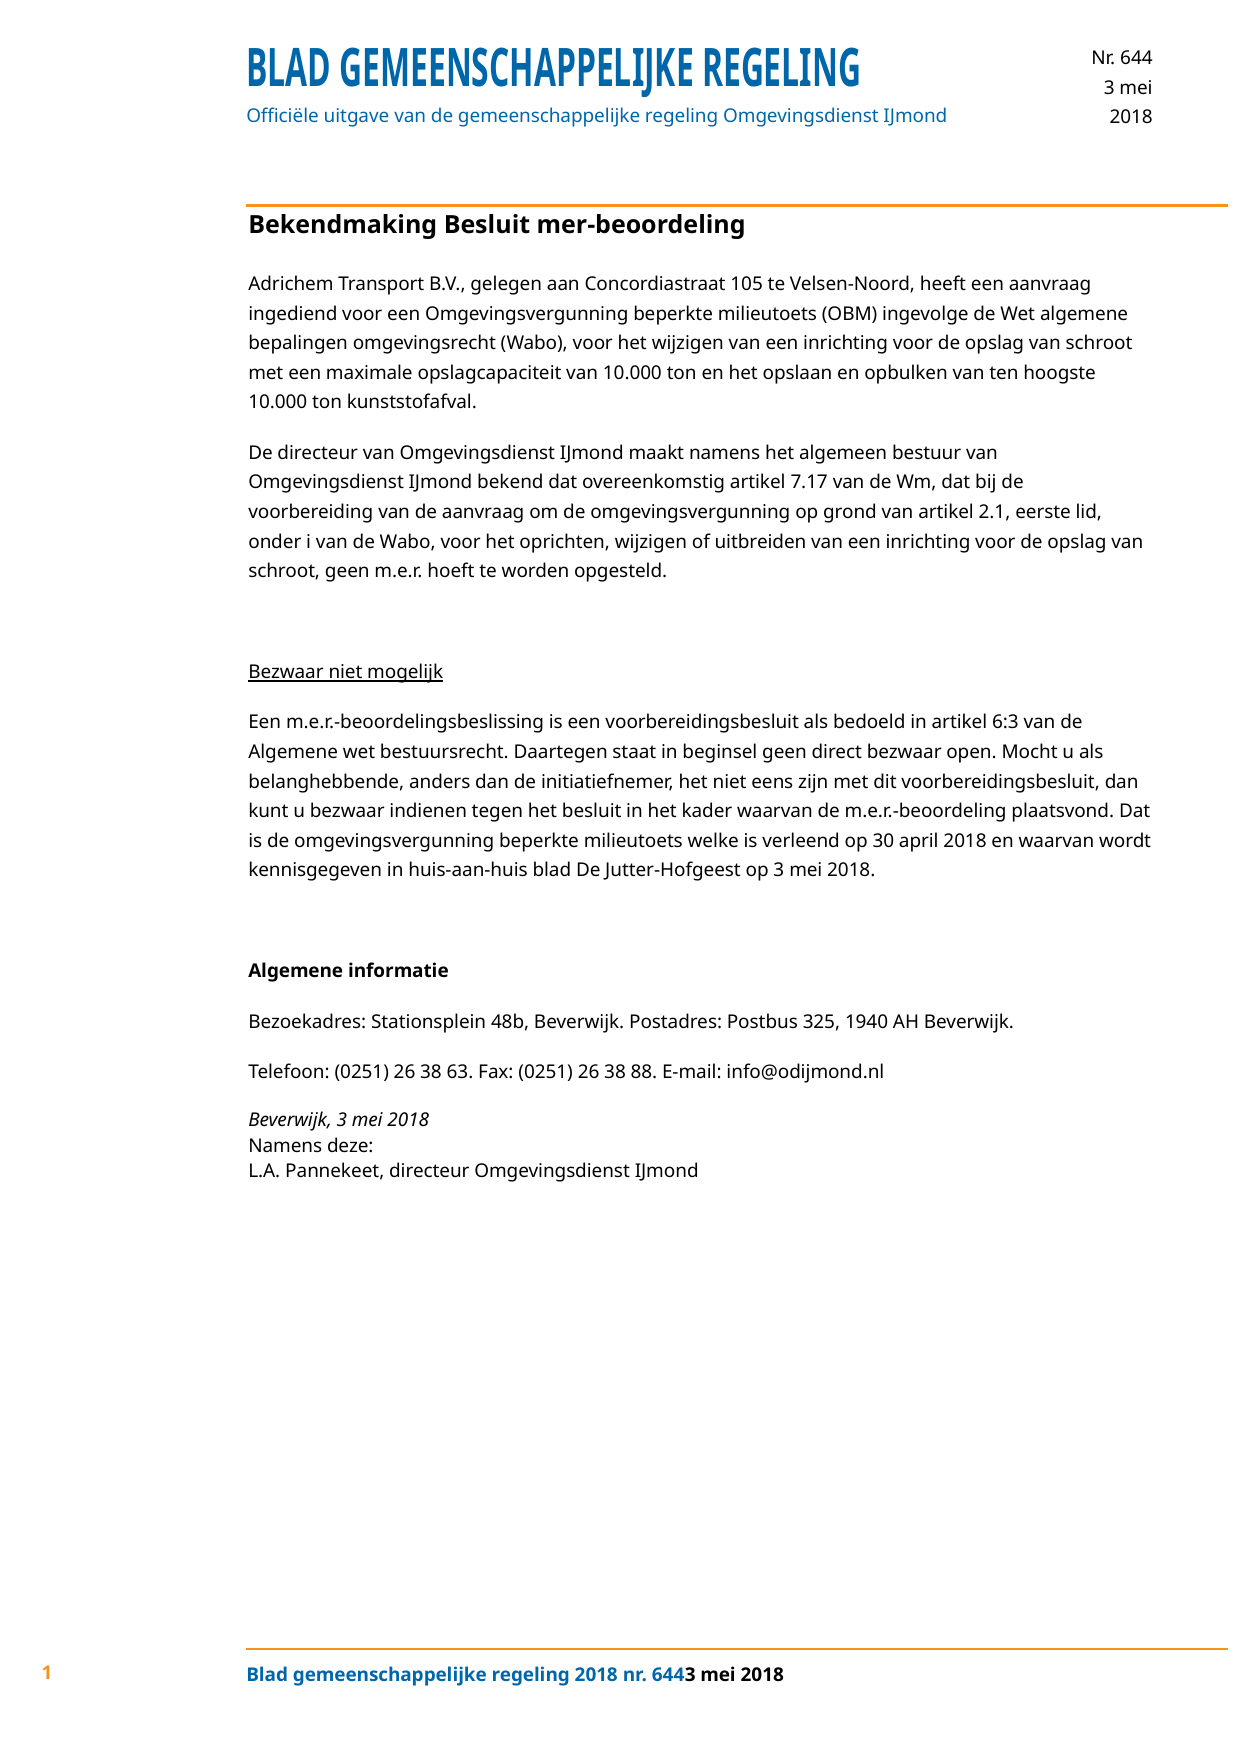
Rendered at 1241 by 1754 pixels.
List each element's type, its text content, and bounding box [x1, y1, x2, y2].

text Beverwijk, 3 mei 2018 [248, 1106, 1152, 1132]
text Bezwaar niet mogelijk [248, 658, 1152, 684]
text Bezoekadres: Stationsplein 48b, Beverwijk. Postadres: Postbus 325, 1940 AH Beverwijk. [248, 1008, 1152, 1033]
text Algemene informatie [248, 957, 1152, 983]
text Bekendmaking Besluit mer-beoordeling [248, 207, 1152, 241]
text Namens deze: [248, 1132, 1152, 1157]
text Een m.e.r.-beoordelingsbeslissing is een voorbereidingsbesluit als bedoeld in artikel 6:3 van de Algemene wet bestuursrecht. Daartegen staat in beginsel geen direct bezwaar open. Mocht u als belanghebbende, anders dan de initiatiefnemer, het niet eens zijn met dit voorbereidingsbesluit, dan kunt u bezwaar indienen tegen het besluit in het kader waarvan de m.e.r.-beoordeling plaatsvond. Dat is de omgevingsvergunning beperkte milieutoets welke is verleend op 30 april 2018 en waarvan wordt kennisgegeven in huis-aan-huis blad De Jutter-Hofgeest op 3 mei 2018. [248, 709, 1152, 882]
text L.A. Pannekeet, directeur Omgevingsdienst IJmond [248, 1157, 1152, 1183]
picture [41, 47, 231, 172]
text Adrichem Transport B.V., gelegen aan Concordiastraat 105 te Velsen-Noord, heeft een aanvraag ingediend voor een Omgevingsvergunning beperkte milieutoets (OBM) ingevolge de Wet algemene bepalingen omgevingsrecht (Wabo), voor het wijzigen van een inrichting voor de opslag van schroot met een maximale opslagcapaciteit van 10.000 ton en het opslaan en opbulken van ten hoogste 10.000 ton kunststofafval. [248, 270, 1152, 414]
text De directeur van Omgevingsdienst IJmond maakt namens het algemeen bestuur van Omgevingsdienst IJmond bekend dat overeenkomstig artikel 7.17 van de Wm, dat bij de voorbereiding van de aanvraag om de omgevingsvergunning op grond van artikel 2.1, eerste lid, onder i van de Wabo, voor het oprichten, wijzigen of uitbreiden van een inrichting voor de opslag van schroot, geen m.e.r. hoeft te worden opgesteld. [248, 439, 1152, 583]
text Telefoon: (0251) 26 38 63. Fax: (0251) 26 38 88. E-mail: info@odijmond.nl [248, 1058, 1152, 1084]
